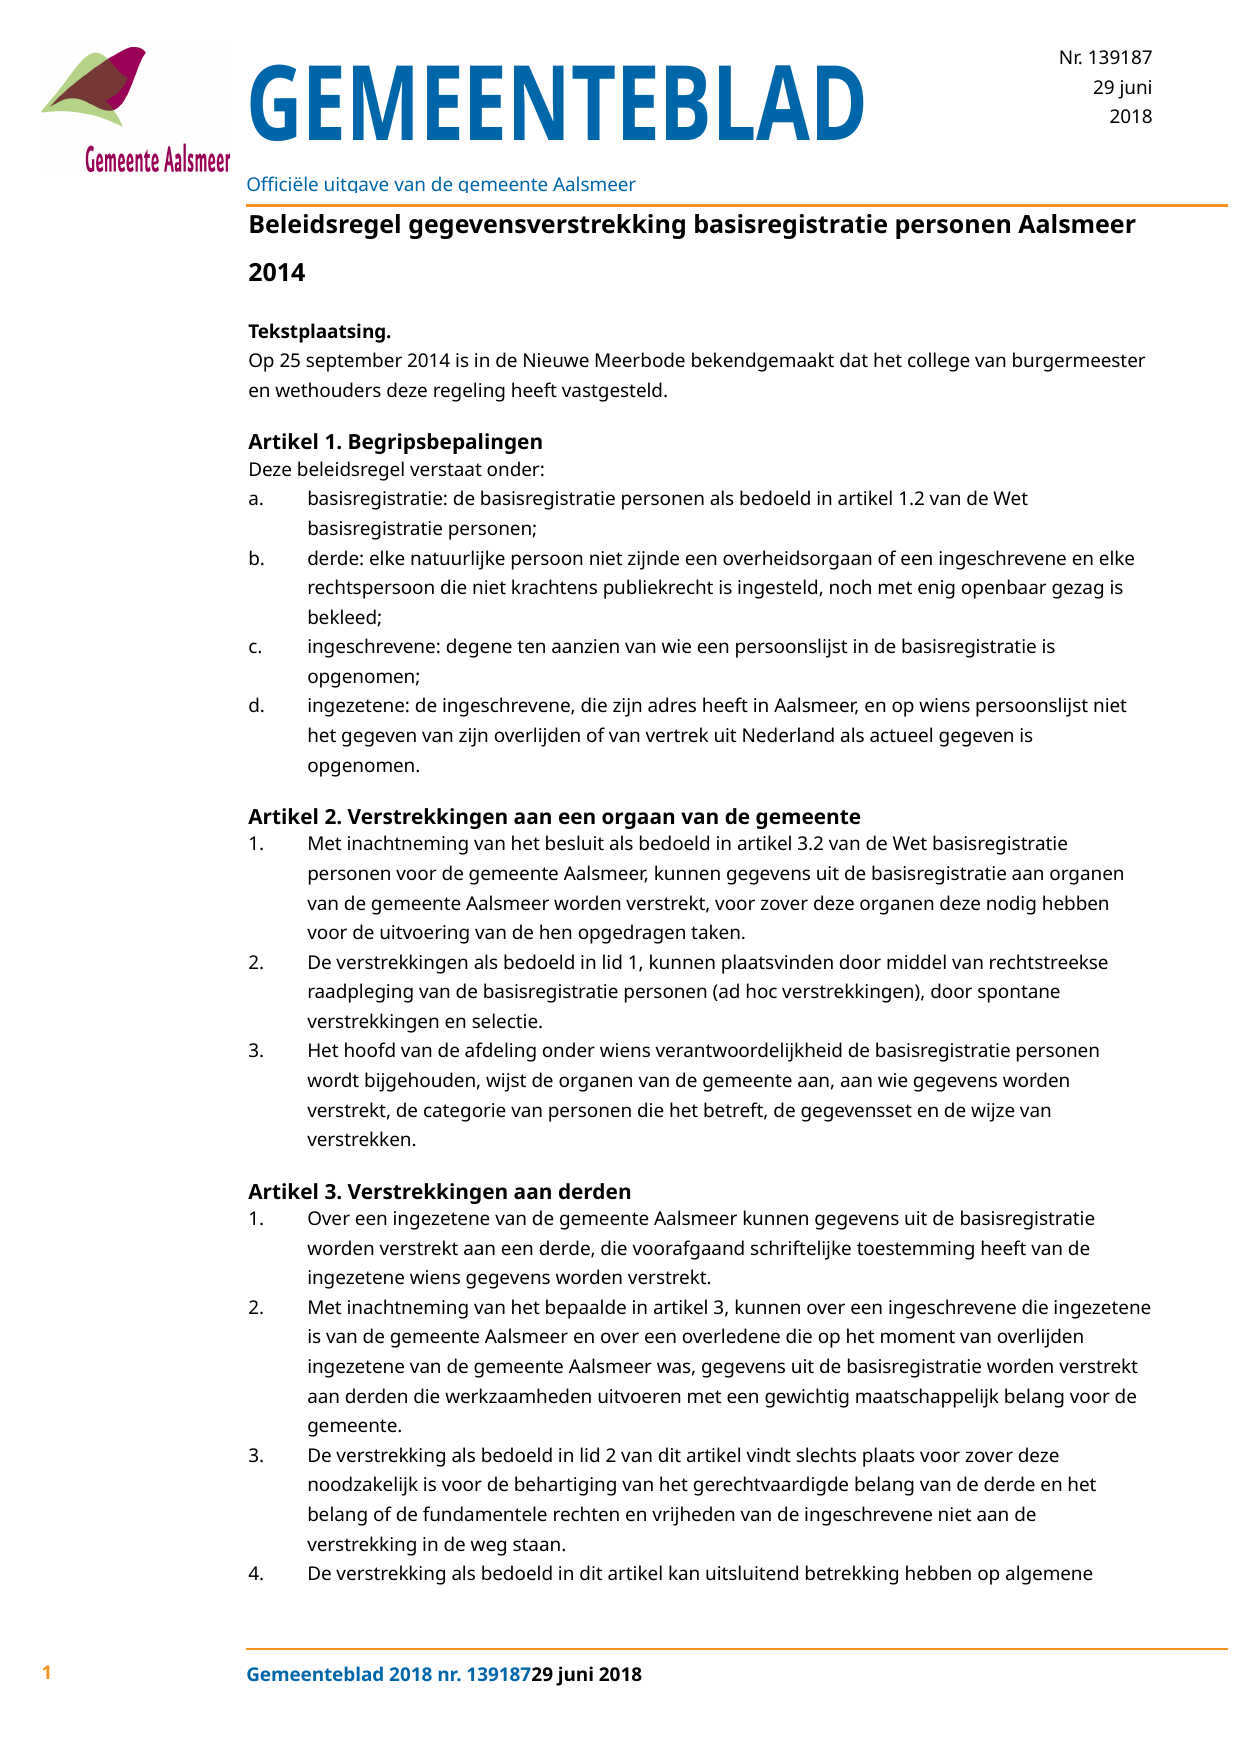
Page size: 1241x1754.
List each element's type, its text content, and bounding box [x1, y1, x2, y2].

text Artikel 2. Verstrekkingen aan een orgaan van de gemeente [248, 802, 1152, 831]
text Tekstplaatsing. [248, 318, 1152, 344]
list De verstrekkingen als bedoeld in lid 1, kunnen plaatsvinden door middel van rechtstreekse raadpleging van de basisregistratie personen (ad hoc verstrekkingen), door spontane verstrekkingen en selectie. [248, 949, 1152, 1034]
list basisregistratie: de basisregistratie personen als bedoeld in artikel 1.2 van de Wet basisregistratie personen; [248, 486, 1152, 541]
text Artikel 1. Begripsbepalingen [248, 427, 1152, 456]
list De verstrekking als bedoeld in dit artikel kan uitsluitend betrekking hebben op algemene [248, 1560, 1152, 1586]
list De verstrekking als bedoeld in lid 2 van dit artikel vindt slechts plaats voor zover deze noodzakelijk is voor de behartiging van het gerechtvaardigde belang van de derde en het belang of de fundamentele rechten en vrijheden van de ingeschrevene niet aan de verstrekking in de weg staan. [248, 1442, 1152, 1556]
list derde: elke natuurlijke persoon niet zijnde een overheidsorgaan of een ingeschrevene en elke rechtspersoon die niet krachtens publiekrecht is ingesteld, noch met enig openbaar gezag is bekleed; [248, 545, 1152, 629]
list Met inachtneming van het bepaalde in artikel 3, kunnen over een ingeschrevene die ingezetene is van de gemeente Aalsmeer en over een overledene die op het moment van overlijden ingezetene van de gemeente Aalsmeer was, gegevens uit de basisregistratie worden verstrekt aan derden die werkzaamheden uitvoeren met een gewichtig maatschappelijk belang voor de gemeente. [248, 1294, 1152, 1438]
text Artikel 3. Verstrekkingen aan derden [248, 1177, 1152, 1205]
list Met inachtneming van het besluit als bedoeld in artikel 3.2 van de Wet basisregistratie personen voor de gemeente Aalsmeer, kunnen gegevens uit de basisregistratie aan organen van de gemeente Aalsmeer worden verstrekt, voor zover deze organen deze nodig hebben voor de uitvoering van de hen opgedragen taken. [248, 831, 1152, 945]
text Op 25 september 2014 is in de Nieuwe Meerbode bekendgemaakt dat het college van burgermeester en wethouders deze regeling heeft vastgesteld. [248, 347, 1152, 403]
text Deze beleidsregel verstaat onder: [248, 456, 1152, 482]
picture [41, 47, 231, 172]
list Het hoofd van de afdeling onder wiens verantwoordelijkheid de basisregistratie personen wordt bijgehouden, wijst de organen van de gemeente aan, aan wie gegevens worden verstrekt, de categorie van personen die het betreft, de gegevensset en de wijze van verstrekken. [248, 1038, 1152, 1152]
list Over een ingezetene van de gemeente Aalsmeer kunnen gegevens uit de basisregistratie worden verstrekt aan een derde, die voorafgaand schriftelijke toestemming heeft van de ingezetene wiens gegevens worden verstrekt. [248, 1205, 1152, 1290]
text Beleidsregel gegevensverstrekking basisregistratie personen Aalsmeer 2014 [248, 207, 1152, 288]
list ingeschrevene: degene ten aanzien van wie een persoonslijst in de basisregistratie is opgenomen; [248, 633, 1152, 689]
list ingezetene: de ingeschrevene, die zijn adres heeft in Aalsmeer, en op wiens persoonslijst niet het gegeven van zijn overlijden of van vertrek uit Nederland als actueel gegeven is opgenomen. [248, 693, 1152, 777]
